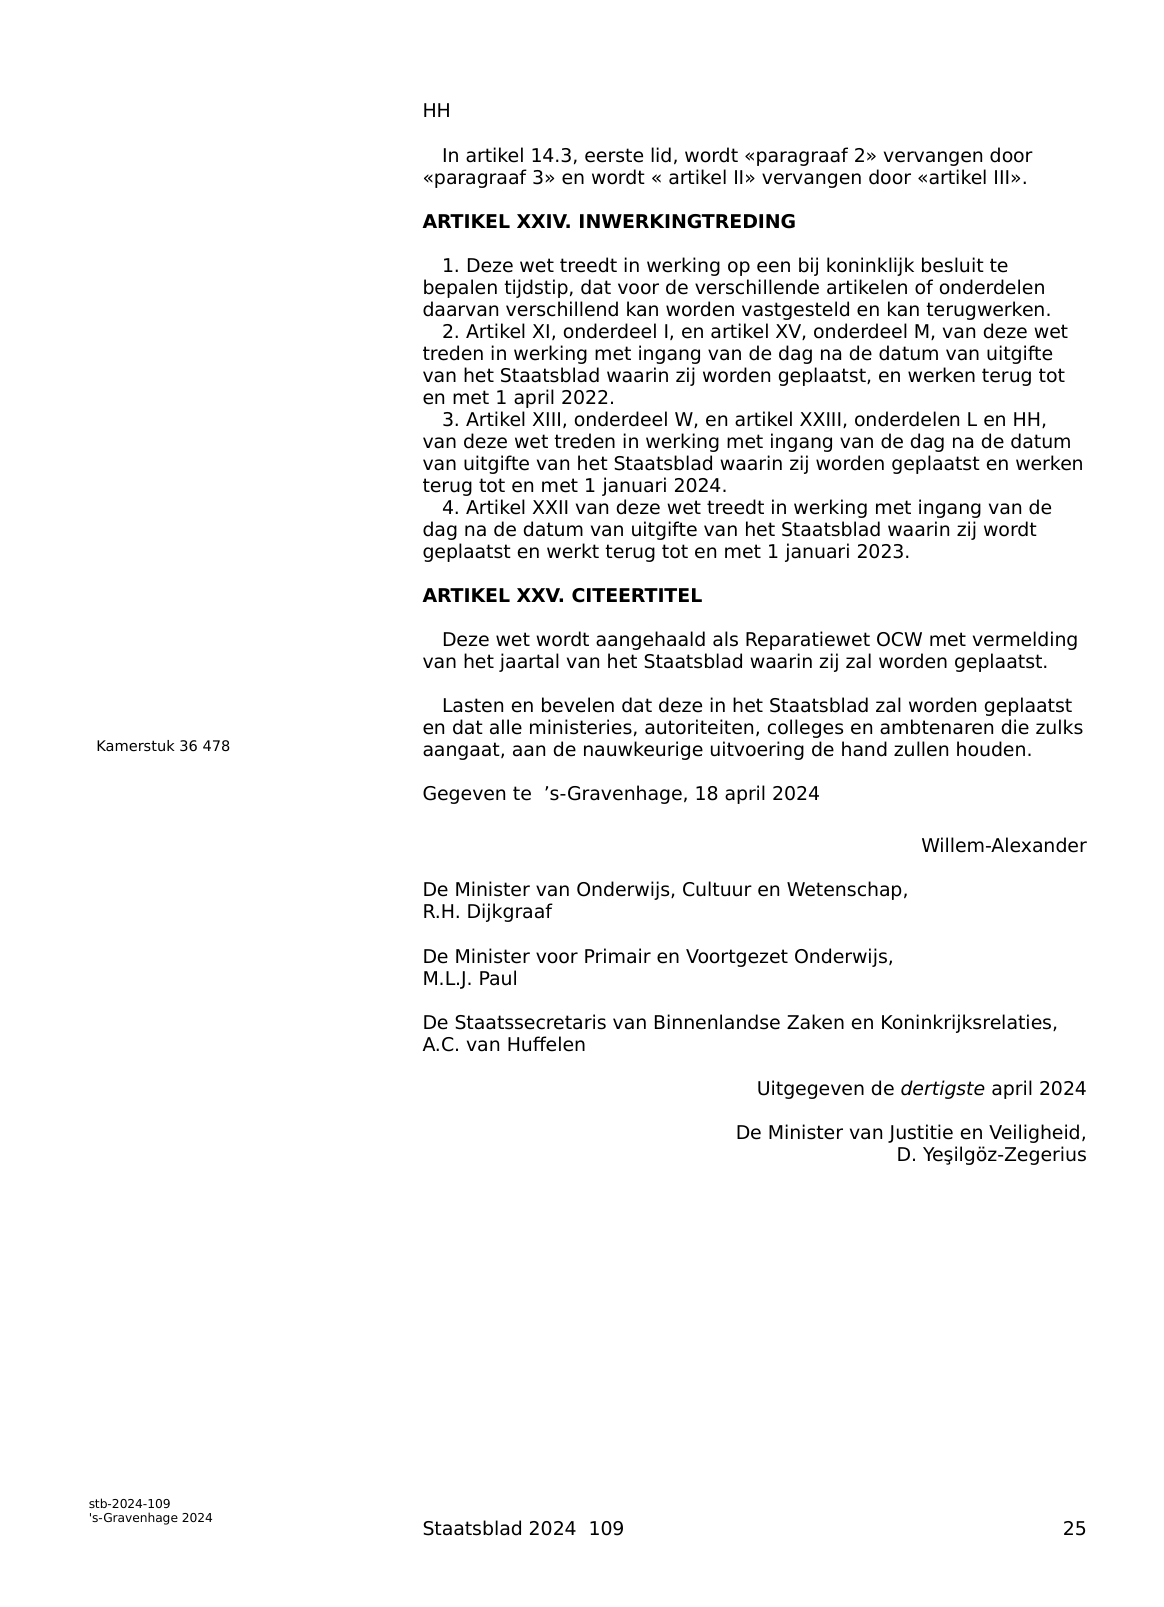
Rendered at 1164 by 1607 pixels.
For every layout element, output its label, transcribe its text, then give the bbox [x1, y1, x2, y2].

text 4. Artikel XXII van deze wet treedt in werking met ingang van de dag na de datum van uitgifte van het Staatsblad waarin zij wordt geplaatst en werkt terug tot en met 1 januari 2023. [422, 497, 1087, 563]
text Willem-Alexander [422, 835, 1087, 857]
text 's-Gravenhage 2024 [88, 1511, 323, 1525]
text Gegeven te ’s-Gravenhage, 18 april 2024 [422, 783, 1087, 805]
text Uitgegeven de dertigste april 2024 [422, 1078, 1087, 1100]
text Kamerstuk 36 478 [77, 738, 396, 755]
text Lasten en bevelen dat deze in het Staatsblad zal worden geplaatst en dat alle ministeries, autoriteiten, colleges en ambtenaren die zulks aangaat, aan de nauwkeurige uitvoering de hand zullen houden. [422, 695, 1087, 761]
text HH [422, 100, 1087, 122]
text De Minister van Onderwijs, Cultuur en Wetenschap, R.H. Dijkgraaf [422, 879, 1087, 923]
text De Minister voor Primair en Voortgezet Onderwijs, M.L.J. Paul [422, 946, 1087, 989]
text Deze wet wordt aangehaald als Reparatiewet OCW met vermelding van het jaartal van het Staatsblad waarin zij zal worden geplaatst. [422, 629, 1087, 673]
text 1. Deze wet treedt in werking op een bij koninklijk besluit te bepalen tijdstip, dat voor de verschillende artikelen of onderdelen daarvan verschillend kan worden vastgesteld en kan terugwerken. [422, 255, 1087, 321]
text In artikel 14.3, eerste lid, wordt «paragraaf 2» vervangen door «paragraaf 3» en wordt « artikel II» vervangen door «artikel III». [422, 144, 1087, 188]
text De Minister van Justitie en Veiligheid, D. Yeşilgöz-Zegerius [422, 1122, 1087, 1166]
text stb-2024-109 [88, 1497, 323, 1511]
text 3. Artikel XIII, onderdeel W, en artikel XXIII, onderdelen L en HH, van deze wet treden in werking met ingang van de dag na de datum van uitgifte van het Staatsblad waarin zij worden geplaatst en werken terug tot en met 1 januari 2024. [422, 409, 1087, 497]
subtitle ARTIKEL XXV. CITEERTITEL [422, 585, 1087, 607]
text 2. Artikel XI, onderdeel I, en artikel XV, onderdeel M, van deze wet treden in werking met ingang van de dag na de datum van uitgifte van het Staatsblad waarin zij worden geplaatst, en werken terug tot en met 1 april 2022. [422, 321, 1087, 409]
text De Staatssecretaris van Binnenlandse Zaken en Koninkrijksrelaties, A.C. van Huffelen [422, 1012, 1087, 1056]
subtitle ARTIKEL XXIV. INWERKINGTREDING [422, 211, 1087, 233]
